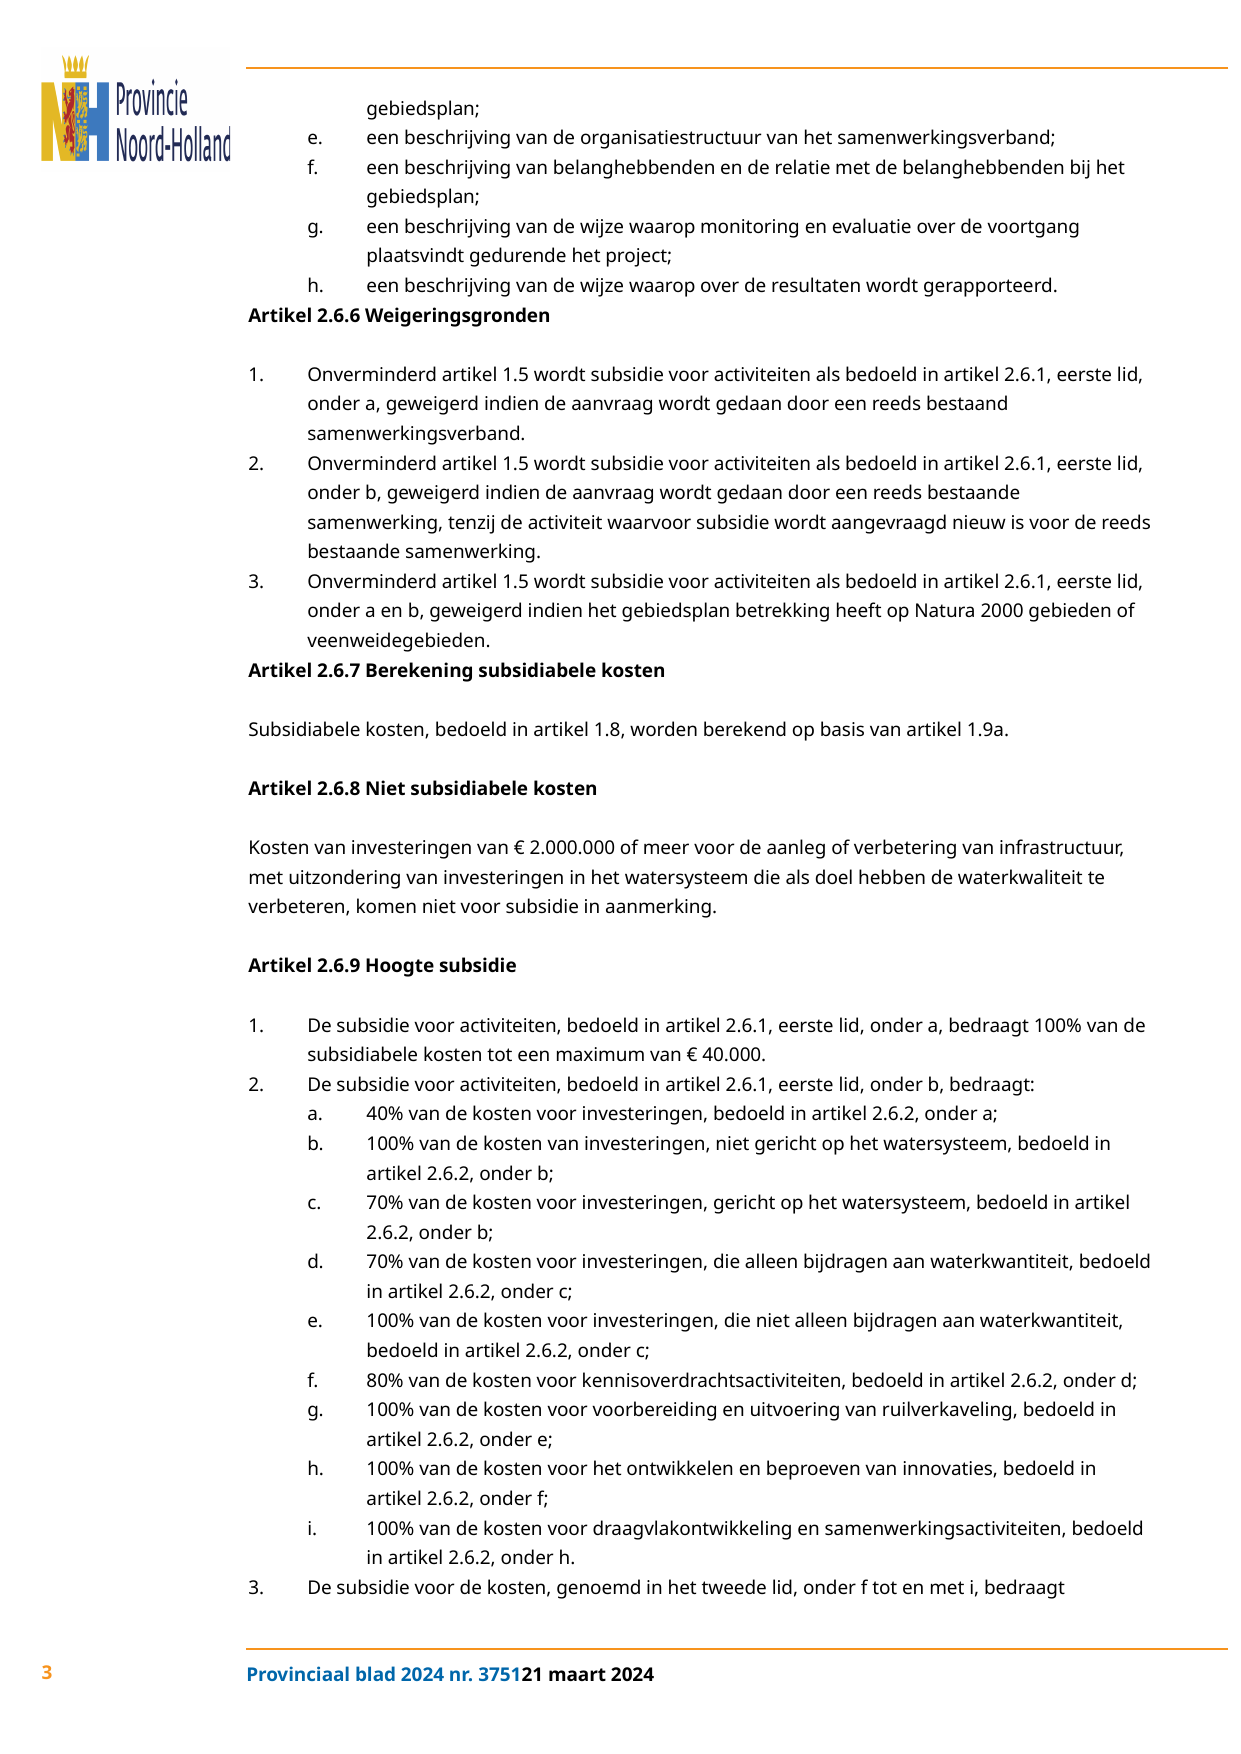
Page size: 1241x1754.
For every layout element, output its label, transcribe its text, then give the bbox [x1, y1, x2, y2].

text Subsidiabele kosten, bedoeld in artikel 1.8, worden berekend op basis van artikel 1.9a. [248, 716, 1152, 742]
list De subsidie voor activiteiten, bedoeld in artikel 2.6.1, eerste lid, onder b, bedraagt: [248, 1071, 1152, 1097]
list 100% van de kosten voor het ontwikkelen en beproeven van innovaties, bedoeld in artikel 2.6.2, onder f; [307, 1456, 1152, 1511]
picture [41, 47, 231, 172]
list Onverminderd artikel 1.5 wordt subsidie voor activiteiten als bedoeld in artikel 2.6.1, eerste lid, onder a en b, geweigerd indien het gebiedsplan betrekking heeft op Natura 2000 gebieden of veenweidegebieden. [248, 568, 1152, 653]
list 80% van de kosten voor kennisoverdrachtsactiviteiten, bedoeld in artikel 2.6.2, onder d; [307, 1367, 1152, 1393]
list Onverminderd artikel 1.5 wordt subsidie voor activiteiten als bedoeld in artikel 2.6.1, eerste lid, onder a, geweigerd indien de aanvraag wordt gedaan door een reeds bestaand samenwerkingsverband. [248, 361, 1152, 446]
text Artikel 2.6.9 Hoogte subsidie [248, 953, 1152, 978]
list De subsidie voor activiteiten, bedoeld in artikel 2.6.1, eerste lid, onder a, bedraagt 100% van de subsidiabele kosten tot een maximum van € 40.000. [248, 1012, 1152, 1067]
list Onverminderd artikel 1.5 wordt subsidie voor activiteiten als bedoeld in artikel 2.6.1, eerste lid, onder b, geweigerd indien de aanvraag wordt gedaan door een reeds bestaande samenwerking, tenzij de activiteit waarvoor subsidie wordt aangevraagd nieuw is voor de reeds bestaande samenwerking. [248, 450, 1152, 564]
list 100% van de kosten voor investeringen, die niet alleen bijdragen aan waterkwantiteit, bedoeld in artikel 2.6.2, onder c; [307, 1308, 1152, 1363]
list gebiedsplan; [307, 95, 1152, 121]
list een beschrijving van belanghebbenden en de relatie met de belanghebbenden bij het gebiedsplan; [307, 154, 1152, 209]
text Kosten van investeringen van € 2.000.000 of meer voor de aanleg of verbetering van infrastructuur, met uitzondering van investeringen in het watersysteem die als doel hebben de waterkwaliteit te verbeteren, komen niet voor subsidie in aanmerking. [248, 834, 1152, 919]
list een beschrijving van de wijze waarop over de resultaten wordt gerapporteerd. [307, 272, 1152, 298]
list 100% van de kosten voor voorbereiding en uitvoering van ruilverkaveling, bedoeld in artikel 2.6.2, onder e; [307, 1396, 1152, 1452]
list een beschrijving van de wijze waarop monitoring en evaluatie over de voortgang plaatsvindt gedurende het project; [307, 213, 1152, 268]
text Artikel 2.6.8 Niet subsidiabele kosten [248, 775, 1152, 801]
list 70% van de kosten voor investeringen, die alleen bijdragen aan waterkwantiteit, bedoeld in artikel 2.6.2, onder c; [307, 1248, 1152, 1304]
list 70% van de kosten voor investeringen, gericht op het watersysteem, bedoeld in artikel 2.6.2, onder b; [307, 1189, 1152, 1245]
list De subsidie voor de kosten, genoemd in het tweede lid, onder f tot en met i, bedraagt [248, 1574, 1152, 1600]
text Artikel 2.6.7 Berekening subsidiabele kosten [248, 657, 1152, 683]
list 100% van de kosten van investeringen, niet gericht op het watersysteem, bedoeld in artikel 2.6.2, onder b; [307, 1130, 1152, 1186]
text Artikel 2.6.6 Weigeringsgronden [248, 302, 1152, 328]
list 40% van de kosten voor investeringen, bedoeld in artikel 2.6.2, onder a; [307, 1101, 1152, 1126]
list 100% van de kosten voor draagvlakontwikkeling en samenwerkingsactiviteiten, bedoeld in artikel 2.6.2, onder h. [307, 1515, 1152, 1570]
list een beschrijving van de organisatiestructuur van het samenwerkingsverband; [307, 124, 1152, 150]
